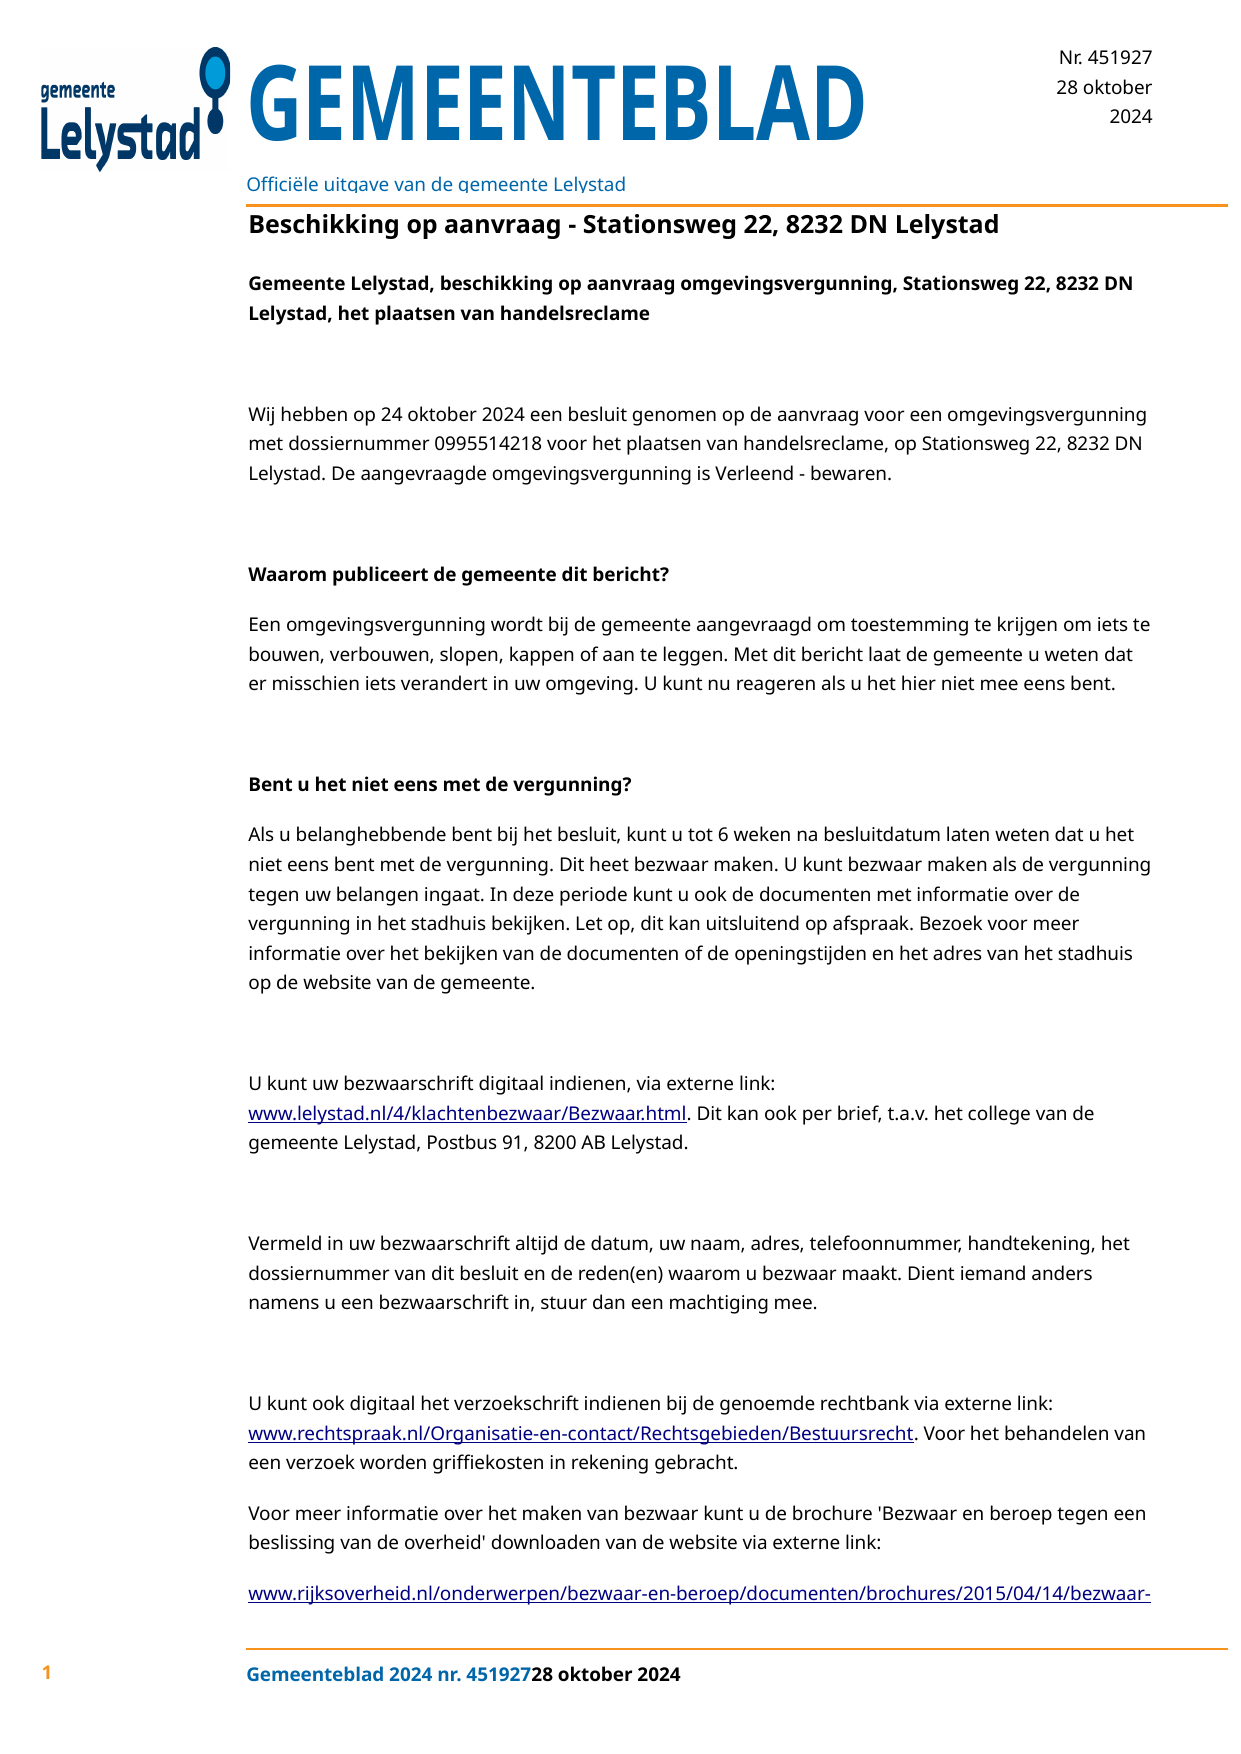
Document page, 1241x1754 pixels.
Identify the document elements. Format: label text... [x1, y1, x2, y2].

text Als u belanghebbende bent bij het besluit, kunt u tot 6 weken na besluitdatum laten weten dat u het niet eens bent met de vergunning. Dit heet bezwaar maken. U kunt bezwaar maken als de vergunning tegen uw belangen ingaat. In deze periode kunt u ook de documenten met informatie over de vergunning in het stadhuis bekijken. Let op, dit kan uitsluitend op afspraak. Bezoek voor meer informatie over het bekijken van de documenten of de openingstijden en het adres van het stadhuis op de website van de gemeente. [248, 822, 1152, 995]
text Beschikking op aanvraag - Stationsweg 22, 8232 DN Lelystad [248, 207, 1152, 241]
text www.rijksoverheid.nl/onderwerpen/bezwaar-en-beroep/documenten/brochures/2015/04/14/bezwaar- [248, 1580, 1152, 1606]
text U kunt ook digitaal het verzoekschrift indienen bij de genoemde rechtbank via externe link: www.rechtspraak.nl/Organisatie-en-contact/Rechtsgebieden/Bestuursrecht. Voor het behandelen van een verzoek worden griffiekosten in rekening gebracht. [248, 1390, 1152, 1475]
text Voor meer informatie over het maken van bezwaar kunt u de brochure 'Bezwaar en beroep tegen een beslissing van de overheid' downloaden van de website via externe link: [248, 1500, 1152, 1555]
text Vermeld in uw bezwaarschrift altijd de datum, uw naam, adres, telefoonnummer, handtekening, het dossiernummer van dit besluit en de reden(en) waarom u bezwaar maakt. Dient iemand anders namens u een bezwaarschrift in, stuur dan een machtiging mee. [248, 1230, 1152, 1315]
text Wij hebben op 24 oktober 2024 een besluit genomen op de aanvraag voor een omgevingsvergunning met dossiernummer 0995514218 voor het plaatsen van handelsreclame, op Stationsweg 22, 8232 DN Lelystad. De aangevraagde omgevingsvergunning is Verleend - bewaren. [248, 401, 1152, 486]
text Een omgevingsvergunning wordt bij de gemeente aangevraagd om toestemming te krijgen om iets te bouwen, verbouwen, slopen, kappen of aan te leggen. Met dit bericht laat de gemeente u weten dat er misschien iets verandert in uw omgeving. U kunt nu reageren als u het hier niet mee eens bent. [248, 611, 1152, 696]
text U kunt uw bezwaarschrift digitaal indienen, via externe link: www.lelystad.nl/4/klachtenbezwaar/Bezwaar.html. Dit kan ook per brief, t.a.v. het college van de gemeente Lelystad, Postbus 91, 8200 AB Lelystad. [248, 1070, 1152, 1155]
text Waarom publiceert de gemeente dit bericht? [248, 561, 1152, 586]
text Bent u het niet eens met de vergunning? [248, 771, 1152, 797]
text Gemeente Lelystad, beschikking op aanvraag omgevingsvergunning, Stationsweg 22, 8232 DN Lelystad, het plaatsen van handelsreclame [248, 270, 1152, 326]
picture [41, 47, 231, 172]
